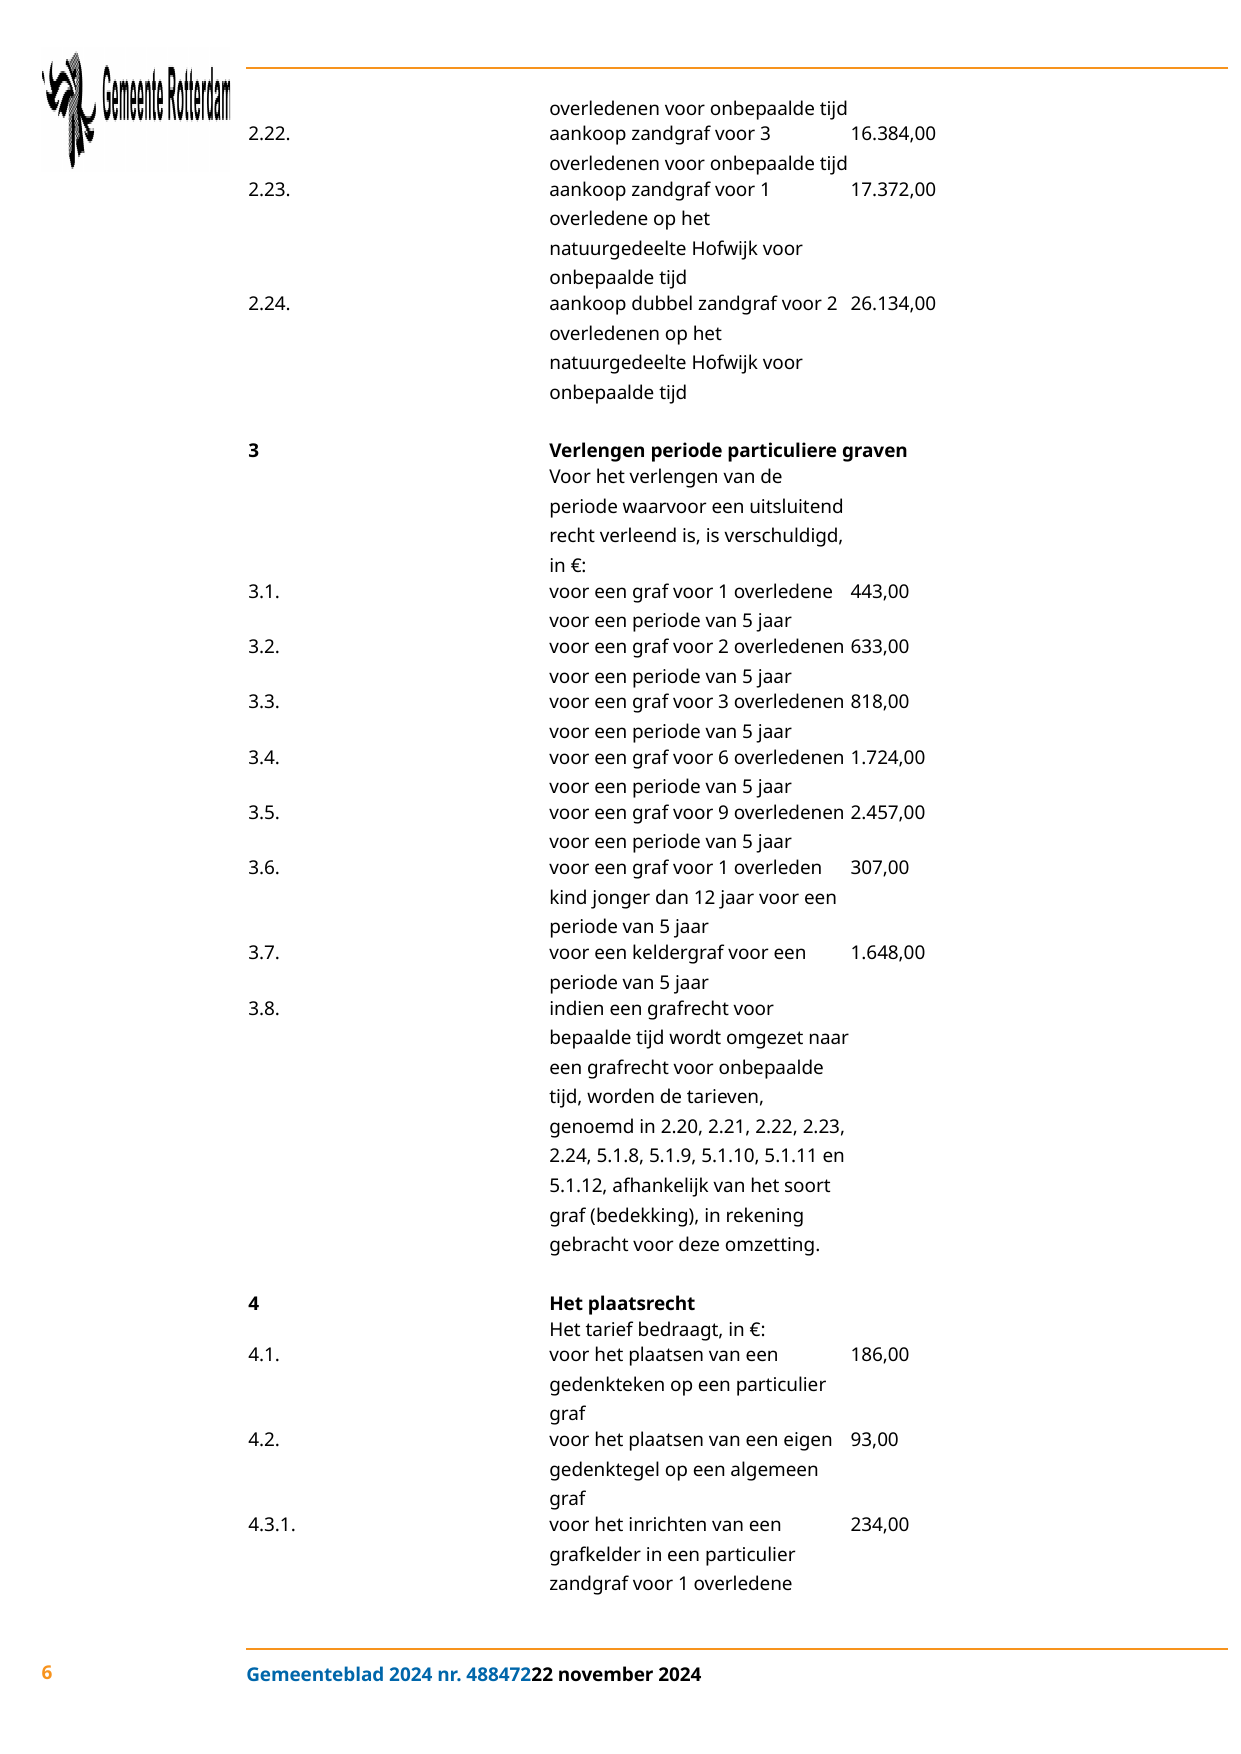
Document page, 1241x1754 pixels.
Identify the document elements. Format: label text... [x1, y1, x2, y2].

table_cell 2.24. [248, 290, 549, 405]
table_cell aankoop zandgraf voor 3 overledenen voor onbepaalde tijd [549, 121, 850, 176]
picture [41, 47, 231, 172]
table_cell [850, 995, 1152, 1257]
table_header 4 [248, 1290, 549, 1316]
table_header Het plaatsrecht [549, 1290, 1152, 1316]
table_cell 1.648,00 [850, 939, 1152, 995]
table_cell 3.3. [248, 689, 549, 744]
table_cell 3.8. [248, 995, 549, 1257]
table_cell voor een graf voor 2 overledenen voor een periode van 5 jaar [549, 633, 850, 688]
table_cell 186,00 [850, 1341, 1152, 1426]
table_cell 3.7. [248, 939, 549, 995]
table_cell [850, 1316, 1152, 1341]
table_cell [850, 464, 1152, 578]
table_cell voor een keldergraf voor een periode van 5 jaar [549, 939, 850, 995]
table_cell 2.23. [248, 176, 549, 290]
table_cell 17.372,00 [850, 176, 1152, 290]
table_cell [850, 95, 1152, 121]
table_cell 3.2. [248, 633, 549, 688]
table_cell 1.724,00 [850, 744, 1152, 799]
table_cell 307,00 [850, 855, 1152, 939]
table_cell [248, 1316, 549, 1341]
table_cell [248, 464, 549, 578]
table_header Verlengen periode particuliere graven [549, 438, 1152, 463]
table_cell voor een graf voor 1 overledene voor een periode van 5 jaar [549, 578, 850, 633]
table_cell Voor het verlengen van de periode waarvoor een uitsluitend recht verleend is, is verschuldigd, in €: [549, 464, 850, 578]
table_cell 633,00 [850, 633, 1152, 688]
table_cell 4.1. [248, 1341, 549, 1426]
table_cell voor het plaatsen van een eigen gedenktegel op een algemeen graf [549, 1426, 850, 1511]
table_cell 4.2. [248, 1426, 549, 1511]
table_cell 3.1. [248, 578, 549, 633]
table_cell 443,00 [850, 578, 1152, 633]
table_cell 234,00 [850, 1511, 1152, 1596]
table_cell 93,00 [850, 1426, 1152, 1511]
table_cell aankoop zandgraf voor 1 overledene op het natuurgedeelte Hofwijk voor onbepaalde tijd [549, 176, 850, 290]
table_header 3 [248, 438, 549, 463]
table_cell [248, 95, 549, 121]
table_cell 16.384,00 [850, 121, 1152, 176]
table_cell 2.457,00 [850, 799, 1152, 854]
table_cell aankoop dubbel zandgraf voor 2 overledenen op het natuurgedeelte Hofwijk voor onbepaalde tijd [549, 290, 850, 405]
table_cell 3.6. [248, 855, 549, 939]
table_cell 26.134,00 [850, 290, 1152, 405]
table_cell 3.4. [248, 744, 549, 799]
table_cell voor een graf voor 9 overledenen voor een periode van 5 jaar [549, 799, 850, 854]
table_cell voor een graf voor 3 overledenen voor een periode van 5 jaar [549, 689, 850, 744]
table_cell 2.22. [248, 121, 549, 176]
table_cell voor het plaatsen van een gedenkteken op een particulier graf [549, 1341, 850, 1426]
table_cell voor een graf voor 1 overleden kind jonger dan 12 jaar voor een periode van 5 jaar [549, 855, 850, 939]
table_cell 3.5. [248, 799, 549, 854]
table_cell Het tarief bedraagt, in €: [549, 1316, 850, 1341]
table_cell voor het inrichten van een grafkelder in een particulier zandgraf voor 1 overledene [549, 1511, 850, 1596]
table_cell overledenen voor onbepaalde tijd [549, 95, 850, 121]
table_cell 4.3.1. [248, 1511, 549, 1596]
table_cell indien een grafrecht voor bepaalde tijd wordt omgezet naar een grafrecht voor onbepaalde tijd, worden de tarieven, genoemd in 2.20, 2.21, 2.22, 2.23, 2.24, 5.1.8, 5.1.9, 5.1.10, 5.1.11 en 5.1.12, afhankelijk van het soort graf (bedekking), in rekening gebracht voor deze omzetting. [549, 995, 850, 1257]
table_cell voor een graf voor 6 overledenen voor een periode van 5 jaar [549, 744, 850, 799]
table_cell 818,00 [850, 689, 1152, 744]
